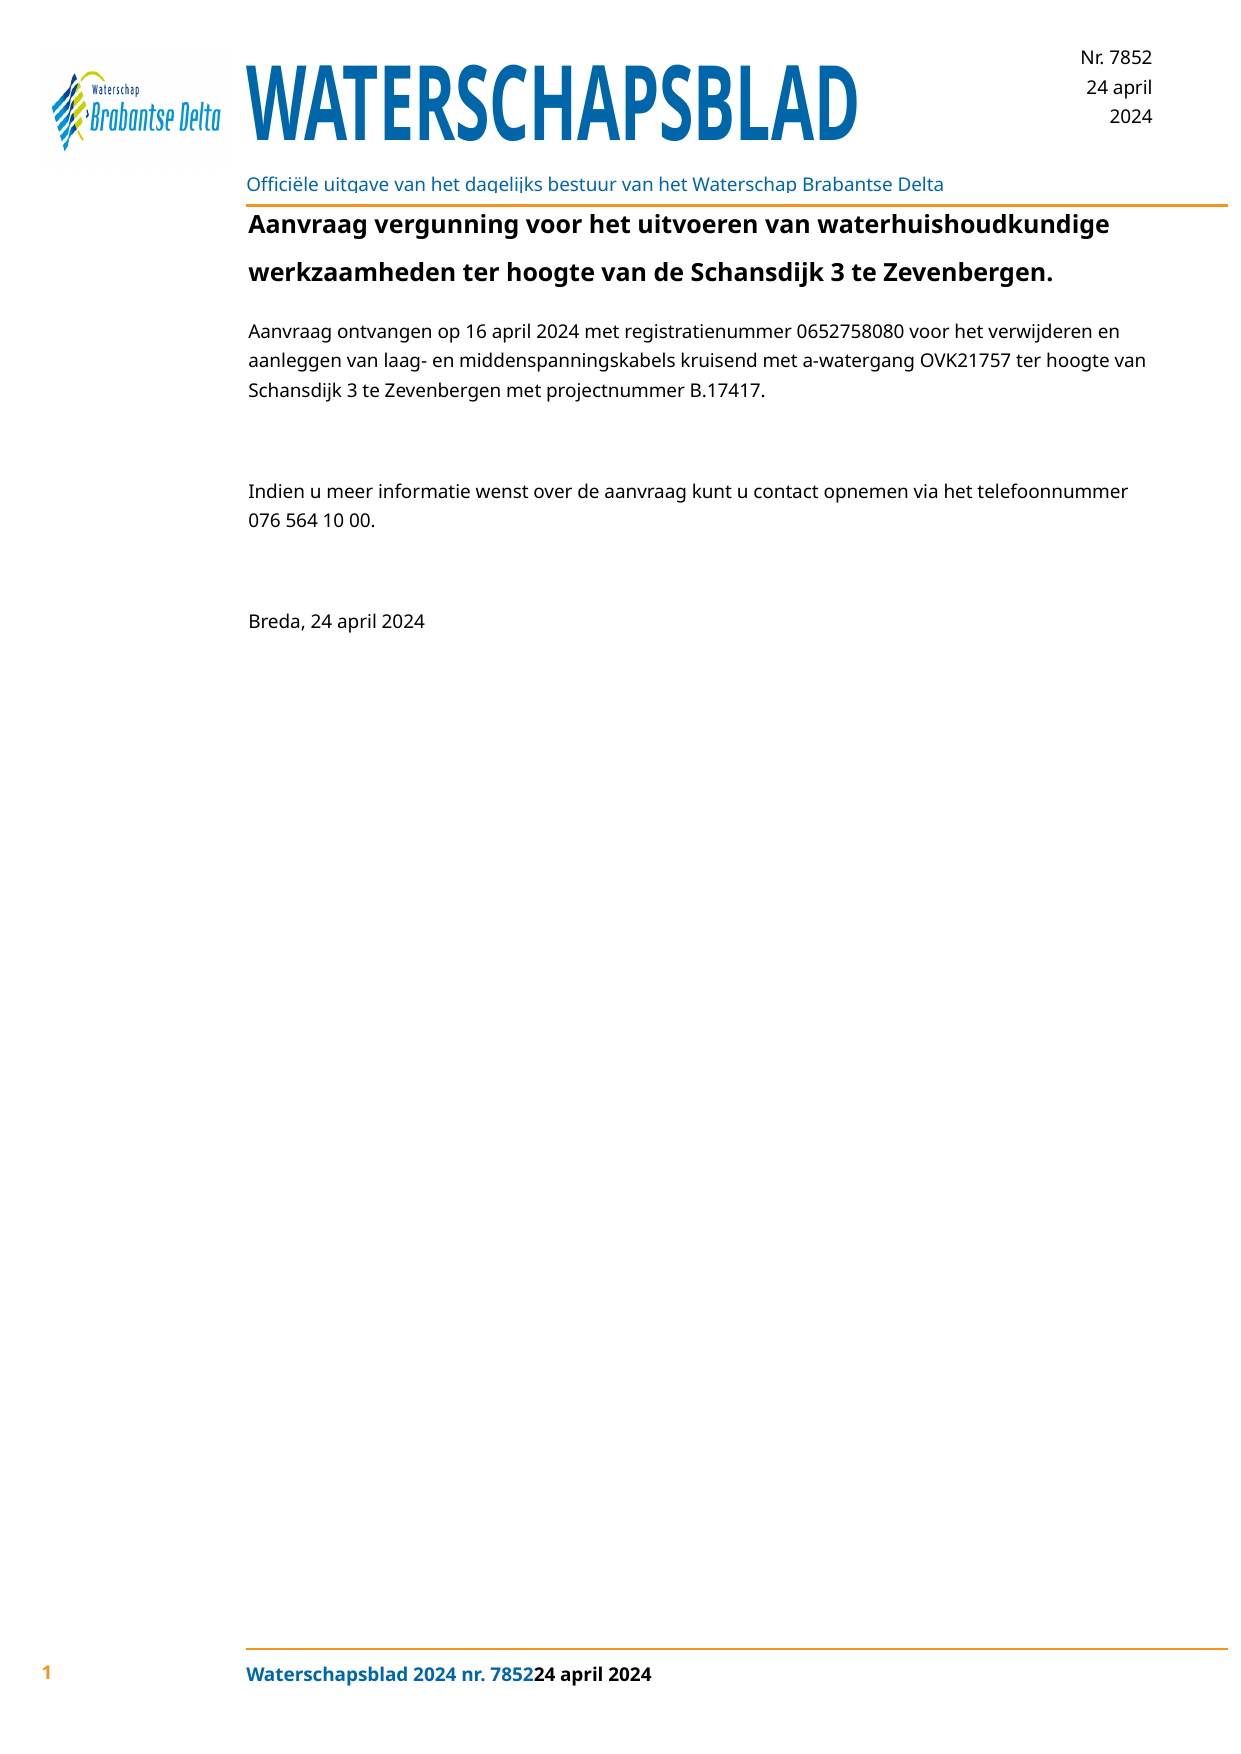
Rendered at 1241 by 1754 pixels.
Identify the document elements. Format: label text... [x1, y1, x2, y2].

picture [41, 47, 231, 172]
text Breda, 24 april 2024 [248, 608, 1152, 634]
text Aanvraag ontvangen op 16 april 2024 met registratienummer 0652758080 voor het verwijderen en aanleggen van laag- en middenspanningskabels kruisend met a-watergang OVK21757 ter hoogte van Schansdijk 3 te Zevenbergen met projectnummer B.17417. [248, 318, 1152, 403]
text Aanvraag vergunning voor het uitvoeren van waterhuishoudkundige werkzaamheden ter hoogte van de Schansdijk 3 te Zevenbergen. [248, 207, 1152, 288]
text Indien u meer informatie wenst over de aanvraag kunt u contact opnemen via het telefoonnummer 076 564 10 00. [248, 478, 1152, 533]
